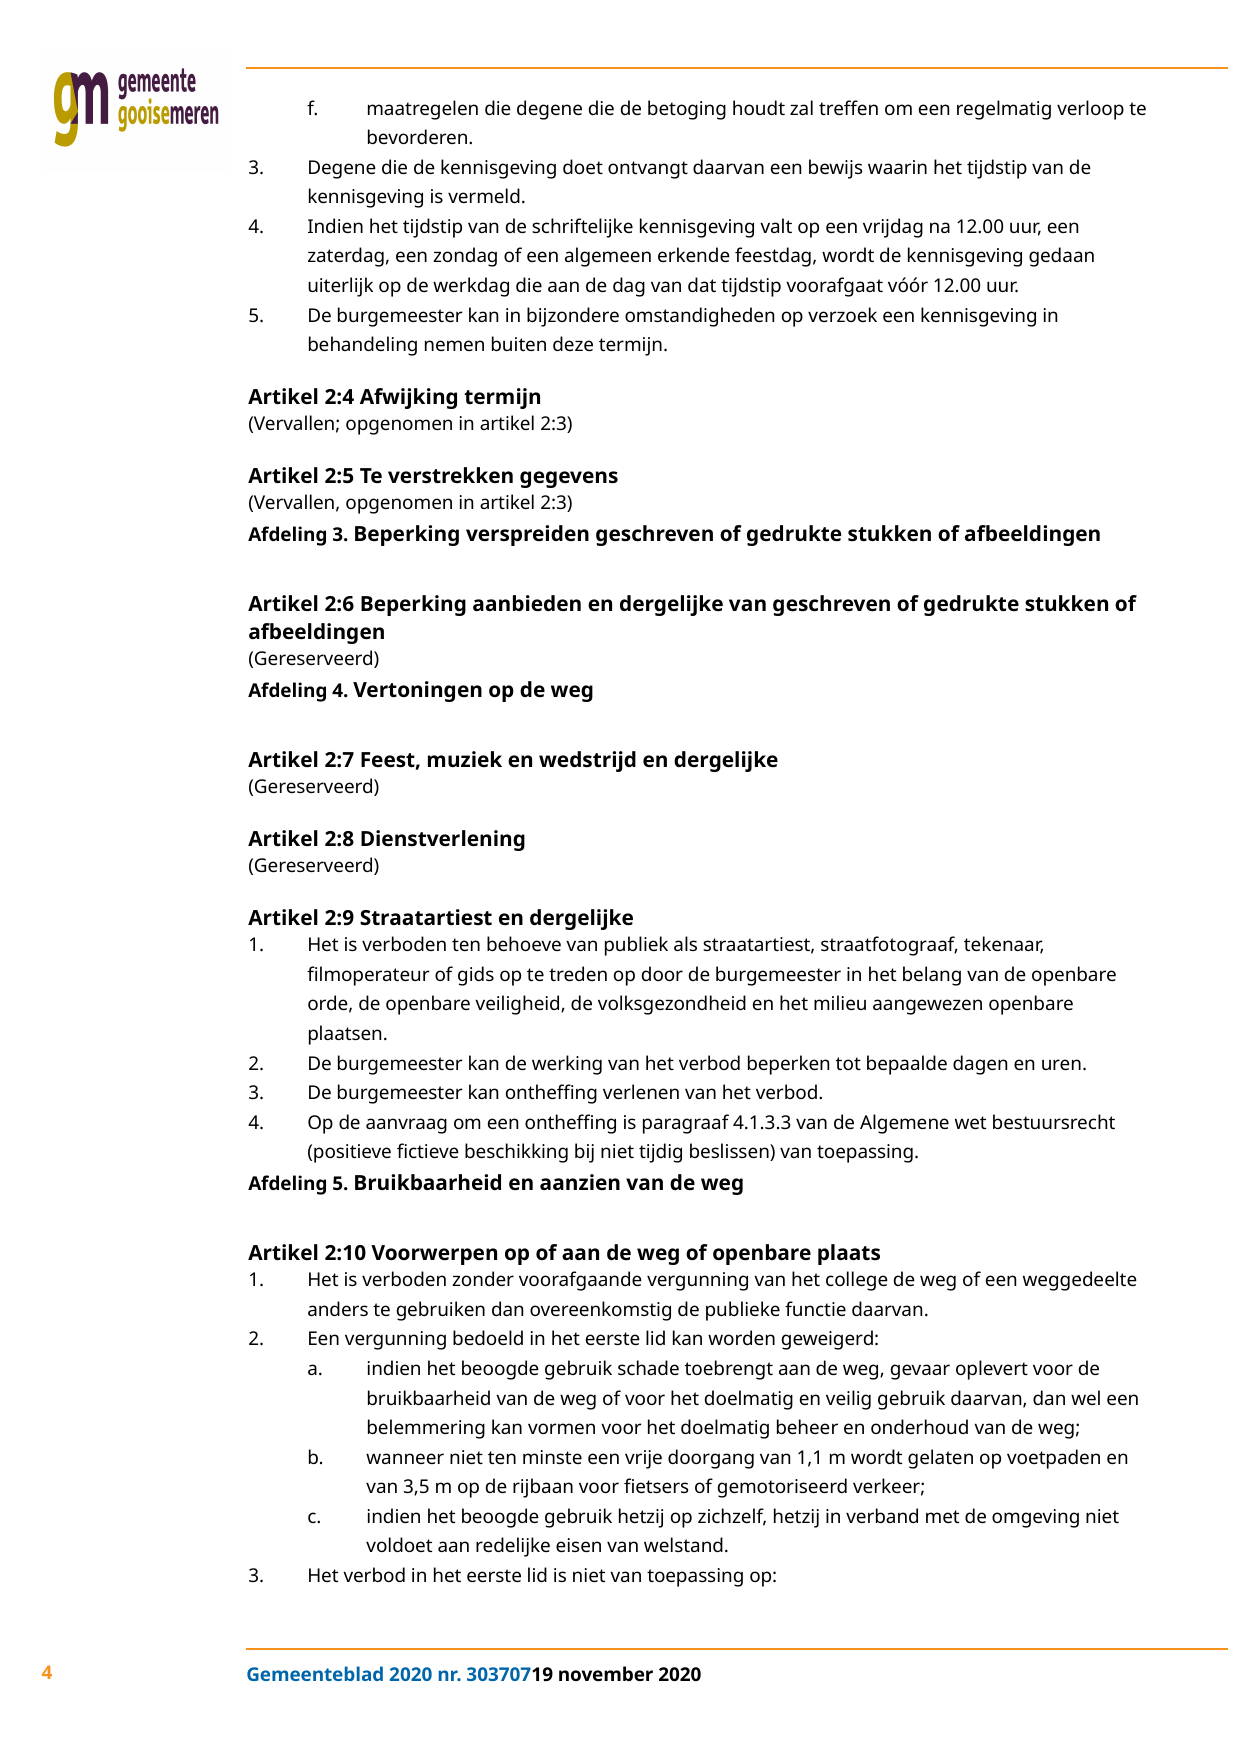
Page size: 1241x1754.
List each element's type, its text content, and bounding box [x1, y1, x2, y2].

text (Vervallen; opgenomen in artikel 2:3) [248, 410, 1152, 436]
list maatregelen die degene die de betoging houdt zal treffen om een regelmatig verloop te bevorderen. [307, 95, 1152, 150]
list indien het beoogde gebruik schade toebrengt aan de weg, gevaar oplevert voor de bruikbaarheid van de weg of voor het doelmatig en veilig gebruik daarvan, dan wel een belemmering kan vormen voor het doelmatig beheer en onderhoud van de weg; [307, 1355, 1152, 1440]
list De burgemeester kan de werking van het verbod beperken tot bepaalde dagen en uren. [248, 1050, 1152, 1075]
list De burgemeester kan ontheffing verlenen van het verbod. [248, 1079, 1152, 1105]
text Artikel 2:6 Beperking aanbieden en dergelijke van geschreven of gedrukte stukken of afbeeldingen [248, 589, 1152, 646]
list Indien het tijdstip van de schriftelijke kennisgeving valt op een vrijdag na 12.00 uur, een zaterdag, een zondag of een algemeen erkende feestdag, wordt de kennisgeving gedaan uiterlijk op de werkdag die aan de dag van dat tijdstip voorafgaat vóór 12.00 uur. [248, 213, 1152, 298]
list Het is verboden ten behoeve van publiek als straatartiest, straatfotograaf, tekenaar, filmoperateur of gids op te treden op door de burgemeester in het belang van de openbare orde, de openbare veiligheid, de volksgezondheid en het milieu aangewezen openbare plaatsen. [248, 931, 1152, 1046]
text (Gereserveerd) [248, 852, 1152, 878]
text Afdeling 5. Bruikbaarheid en aanzien van de weg [248, 1168, 1152, 1196]
list Degene die de kennisgeving doet ontvangt daarvan een bewijs waarin het tijdstip van de kennisgeving is vermeld. [248, 154, 1152, 209]
text Artikel 2:8 Dienstverlening [248, 824, 1152, 852]
text Afdeling 4. Vertoningen op de weg [248, 675, 1152, 704]
list Het verbod in het eerste lid is niet van toepassing op: [248, 1562, 1152, 1588]
text Artikel 2:5 Te verstrekken gegevens [248, 461, 1152, 489]
text Afdeling 3. Beperking verspreiden geschreven of gedrukte stukken of afbeeldingen [248, 519, 1152, 547]
text Artikel 2:4 Afwijking termijn [248, 382, 1152, 410]
text (Gereserveerd) [248, 774, 1152, 799]
list Op de aanvraag om een ontheffing is paragraaf 4.1.3.3 van de Algemene wet bestuursrecht (positieve fictieve beschikking bij niet tijdig beslissen) van toepassing. [248, 1109, 1152, 1164]
text (Vervallen, opgenomen in artikel 2:3) [248, 489, 1152, 515]
list Het is verboden zonder voorafgaande vergunning van het college de weg of een weggedeelte anders te gebruiken dan overeenkomstig de publieke functie daarvan. [248, 1266, 1152, 1322]
list De burgemeester kan in bijzondere omstandigheden op verzoek een kennisgeving in behandeling nemen buiten deze termijn. [248, 302, 1152, 357]
picture [41, 47, 231, 172]
text Artikel 2:9 Straatartiest en dergelijke [248, 903, 1152, 931]
text Artikel 2:10 Voorwerpen op of aan de weg of openbare plaats [248, 1238, 1152, 1266]
text (Gereserveerd) [248, 646, 1152, 671]
list Een vergunning bedoeld in het eerste lid kan worden geweigerd: [248, 1326, 1152, 1351]
list wanneer niet ten minste een vrije doorgang van 1,1 m wordt gelaten op voetpaden en van 3,5 m op de rijbaan voor fietsers of gemotoriseerd verkeer; [307, 1444, 1152, 1499]
list indien het beoogde gebruik hetzij op zichzelf, hetzij in verband met de omgeving niet voldoet aan redelijke eisen van welstand. [307, 1503, 1152, 1558]
text Artikel 2:7 Feest, muziek en wedstrijd en dergelijke [248, 745, 1152, 774]
